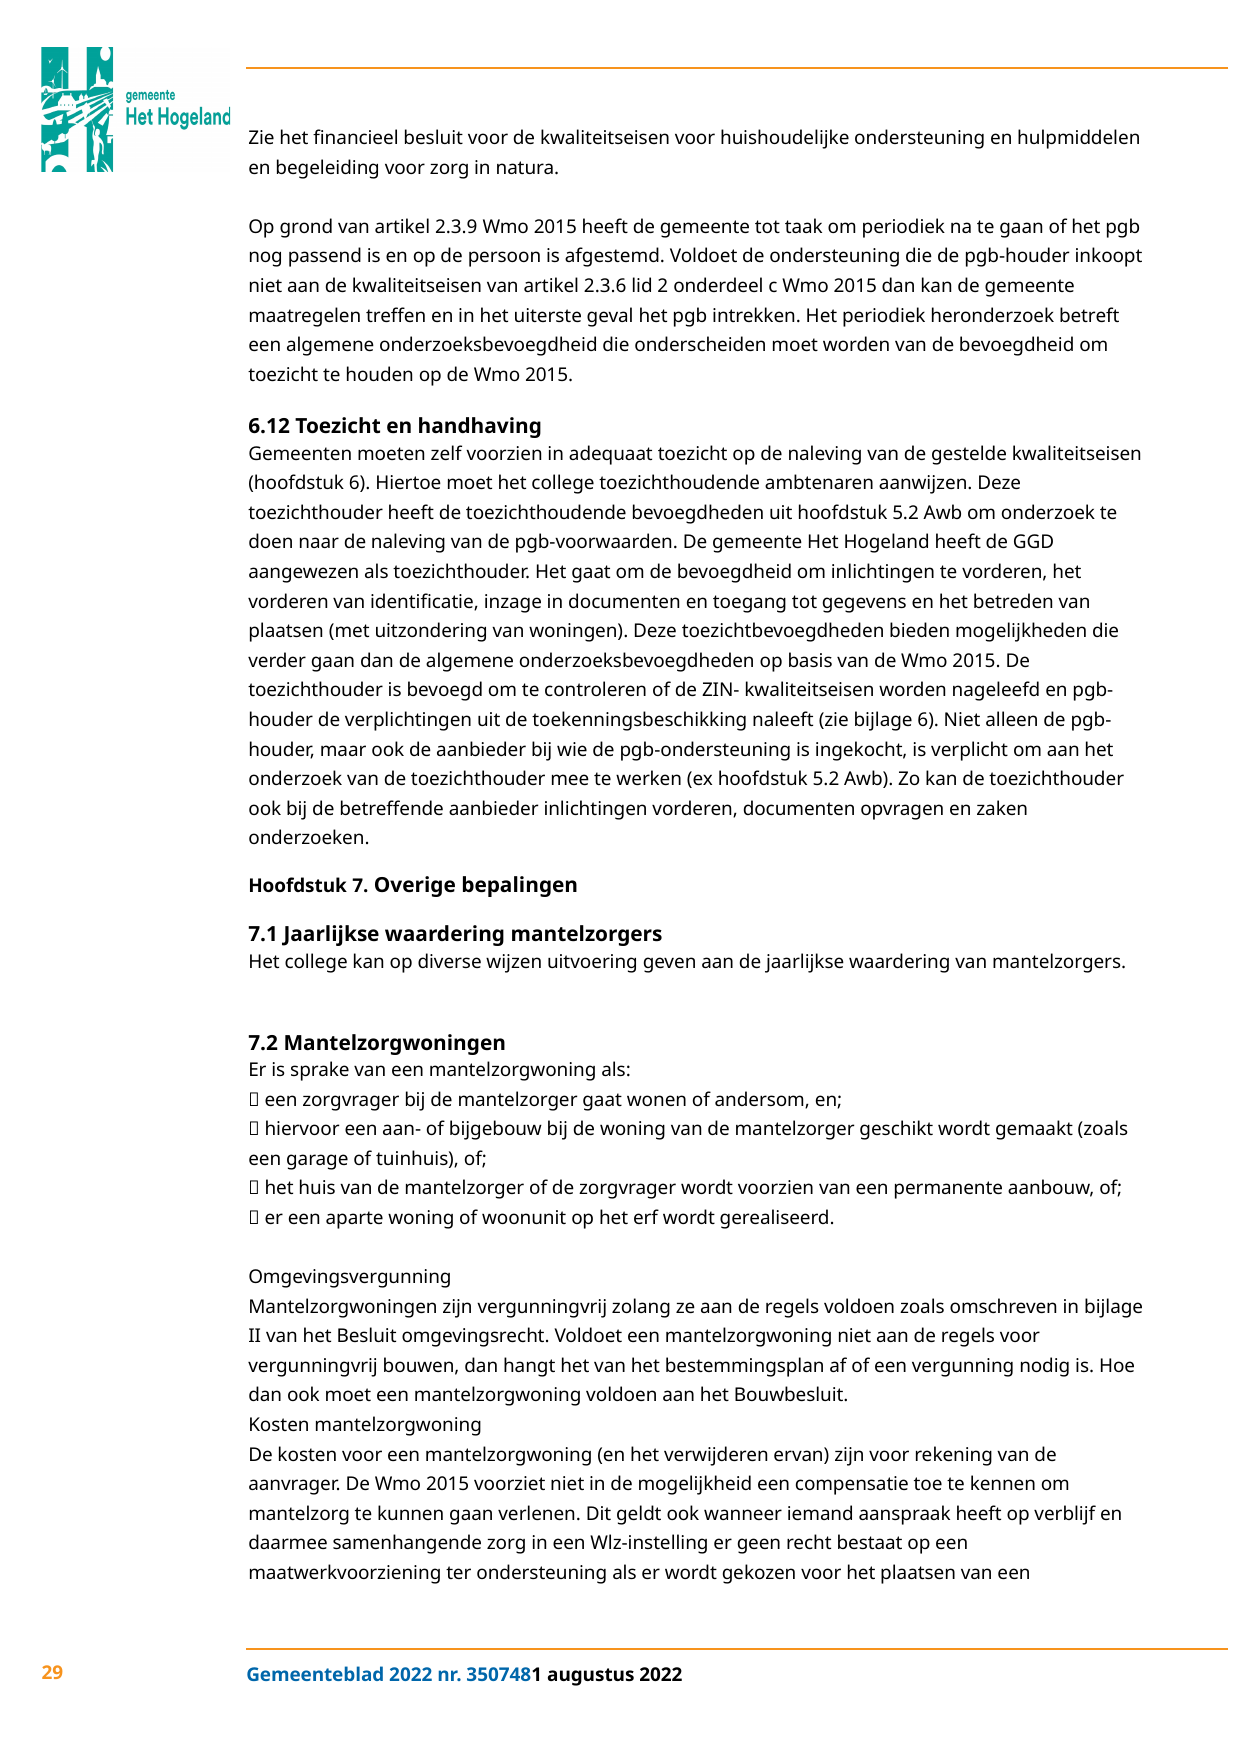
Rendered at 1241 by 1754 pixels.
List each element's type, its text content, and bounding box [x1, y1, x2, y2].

text Gemeenten moeten zelf voorzien in adequaat toezicht op de naleving van de gestelde kwaliteitseisen (hoofdstuk 6). Hiertoe moet het college toezichthoudende ambtenaren aanwijzen. Deze toezichthouder heeft de toezichthoudende bevoegdheden uit hoofdstuk 5.2 Awb om onderzoek te doen naar de naleving van de pgb-voorwaarden. De gemeente Het Hogeland heeft de GGD aangewezen als toezichthouder. Het gaat om de bevoegdheid om inlichtingen te vorderen, het vorderen van identificatie, inzage in documenten en toegang tot gegevens en het betreden van plaatsen (met uitzondering van woningen). Deze toezichtbevoegdheden bieden mogelijkheden die verder gaan dan de algemene onderzoeksbevoegdheden op basis van de Wmo 2015. De toezichthouder is bevoegd om te controleren of de ZIN- kwaliteitseisen worden nageleefd en pgb-houder de verplichtingen uit de toekenningsbeschikking naleeft (zie bijlage 6). Niet alleen de pgb-houder, maar ook de aanbieder bij wie de pgb-ondersteuning is ingekocht, is verplicht om aan het onderzoek van de toezichthouder mee te werken (ex hoofdstuk 5.2 Awb). Zo kan de toezichthouder ook bij de betreffende aanbieder inlichtingen vorderen, documenten opvragen en zaken onderzoeken. [248, 440, 1152, 850]
text Op grond van artikel 2.3.9 Wmo 2015 heeft de gemeente tot taak om periodiek na te gaan of het pgb nog passend is en op de persoon is afgestemd. Voldoet de ondersteuning die de pgb-houder inkoopt niet aan de kwaliteitseisen van artikel 2.3.6 lid 2 onderdeel c Wmo 2015 dan kan de gemeente maatregelen treffen en in het uiterste geval het pgb intrekken. Het periodiek heronderzoek betreft een algemene onderzoeksbevoegdheid die onderscheiden moet worden van de bevoegdheid om toezicht te houden op de Wmo 2015. [248, 213, 1152, 387]
text Omgevingsvergunning [248, 1263, 1152, 1289]
text De kosten voor een mantelzorgwoning (en het verwijderen ervan) zijn voor rekening van de aanvrager. De Wmo 2015 voorziet niet in de mogelijkheid een compensatie toe te kennen om mantelzorg te kunnen gaan verlenen. Dit geldt ook wanneer iemand aanspraak heeft op verblijf en daarmee samenhangende zorg in een Wlz-instelling er geen recht bestaat op een maatwerkvoorziening ter ondersteuning als er wordt gekozen voor het plaatsen van een [248, 1441, 1152, 1585]
text  een zorgvrager bij de mantelzorger gaat wonen of andersom, en; [248, 1086, 1152, 1112]
text  er een aparte woning of woonunit op het erf wordt gerealiseerd. [248, 1204, 1152, 1230]
text Mantelzorgwoningen zijn vergunningvrij zolang ze aan de regels voldoen zoals omschreven in bijlage II van het Besluit omgevingsrecht. Voldoet een mantelzorgwoning niet aan de regels voor vergunningvrij bouwen, dan hangt het van het bestemmingsplan af of een vergunning nodig is. Hoe dan ook moet een mantelzorgwoning voldoen aan het Bouwbesluit. [248, 1293, 1152, 1407]
text 7.2 Mantelzorgwoningen [248, 1028, 1152, 1056]
text  hiervoor een aan- of bijgebouw bij de woning van de mantelzorger geschikt wordt gemaakt (zoals een garage of tuinhuis), of; [248, 1115, 1152, 1171]
picture [41, 47, 231, 172]
text Hoofdstuk 7. Overige bepalingen [248, 870, 1152, 898]
text  het huis van de mantelzorger of de zorgvrager wordt voorzien van een permanente aanbouw, of; [248, 1174, 1152, 1200]
text Er is sprake van een mantelzorgwoning als: [248, 1056, 1152, 1082]
text 7.1 Jaarlijkse waardering mantelzorgers [248, 919, 1152, 948]
text Kosten mantelzorgwoning [248, 1411, 1152, 1437]
text Het college kan op diverse wijzen uitvoering geven aan de jaarlijkse waardering van mantelzorgers. [248, 948, 1152, 973]
text 6.12 Toezicht en handhaving [248, 411, 1152, 440]
text Zie het financieel besluit voor de kwaliteitseisen voor huishoudelijke ondersteuning en hulpmiddelen en begeleiding voor zorg in natura. [248, 124, 1152, 180]
